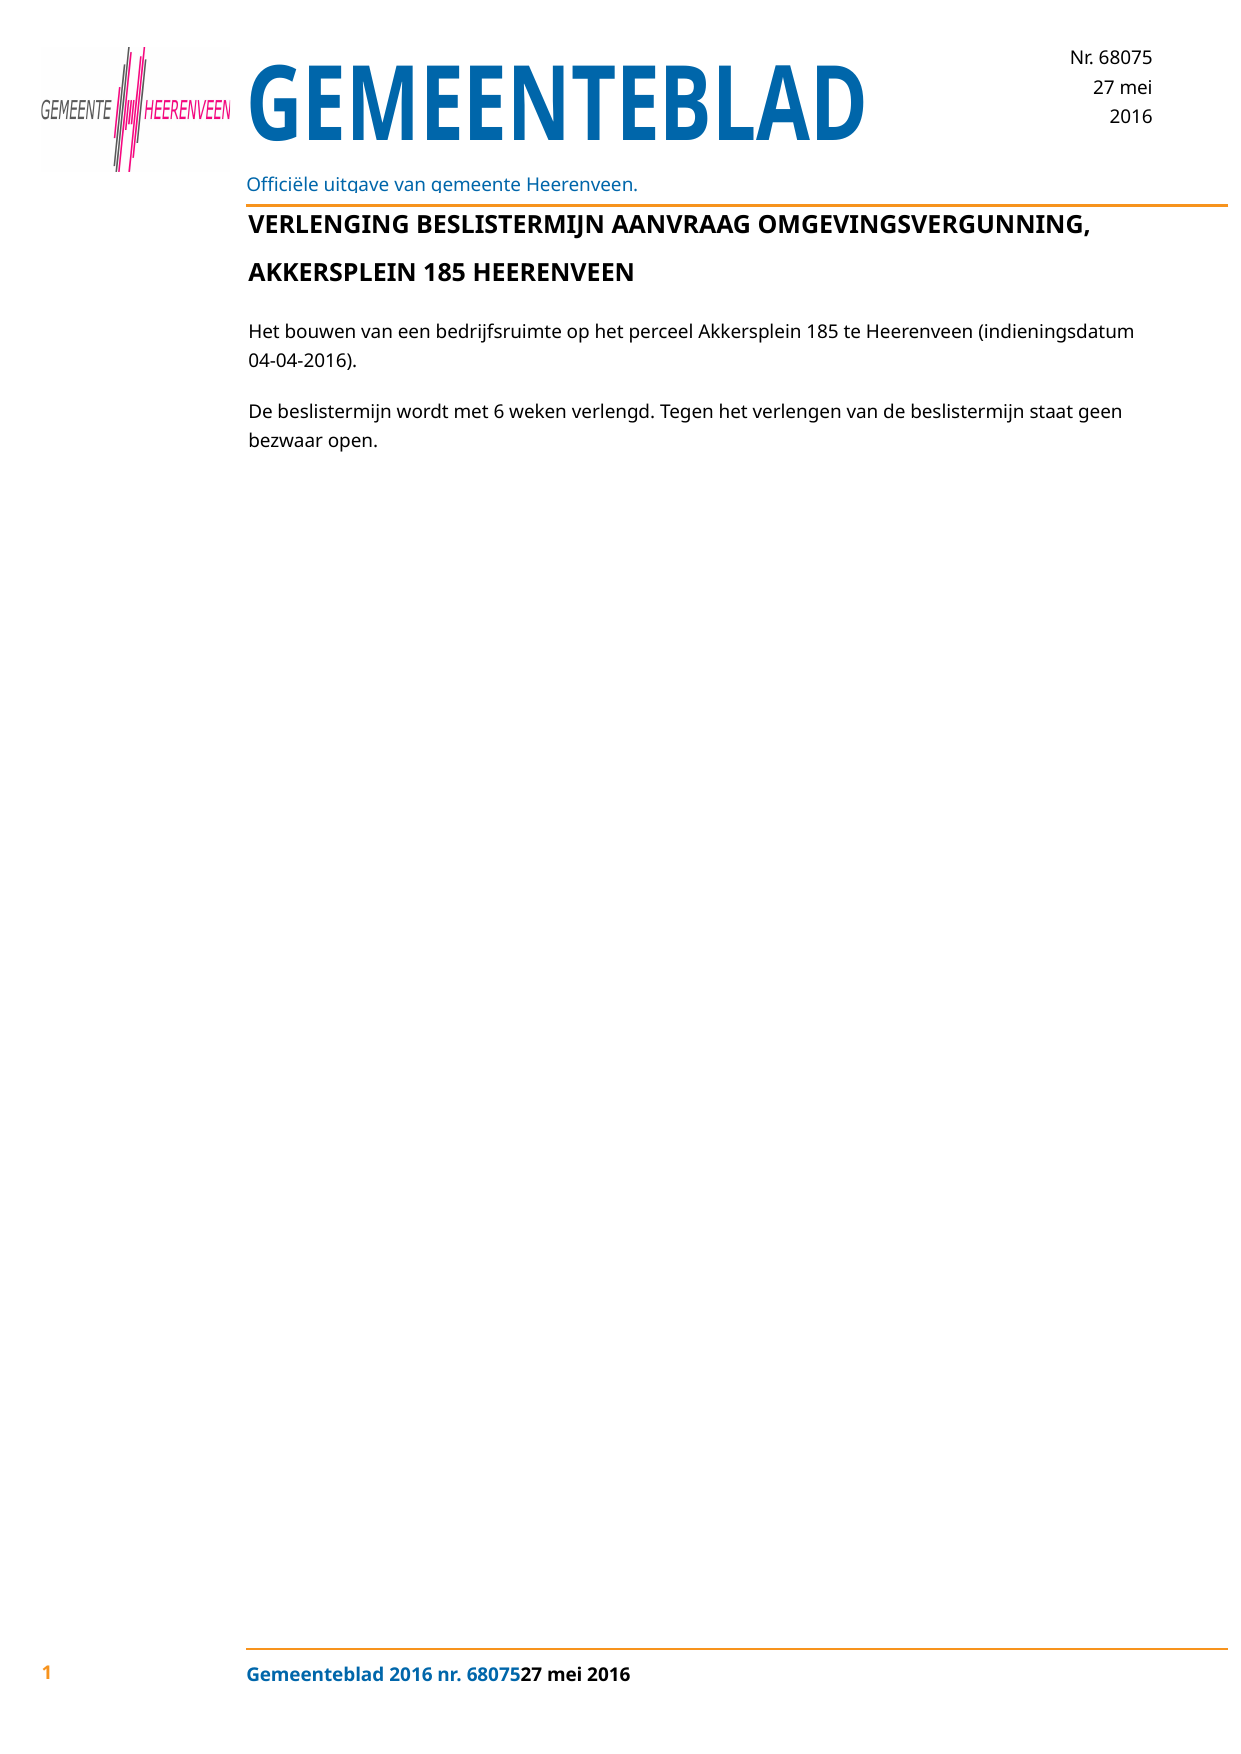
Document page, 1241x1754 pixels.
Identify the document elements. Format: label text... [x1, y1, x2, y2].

text VERLENGING BESLISTERMIJN AANVRAAG OMGEVINGSVERGUNNING, AKKERSPLEIN 185 HEERENVEEN [248, 207, 1152, 288]
picture [41, 47, 231, 172]
text De beslistermijn wordt met 6 weken verlengd. Tegen het verlengen van de beslistermijn staat geen bezwaar open. [248, 398, 1152, 453]
text Het bouwen van een bedrijfsruimte op het perceel Akkersplein 185 te Heerenveen (indieningsdatum 04-04-2016). [248, 318, 1152, 373]
